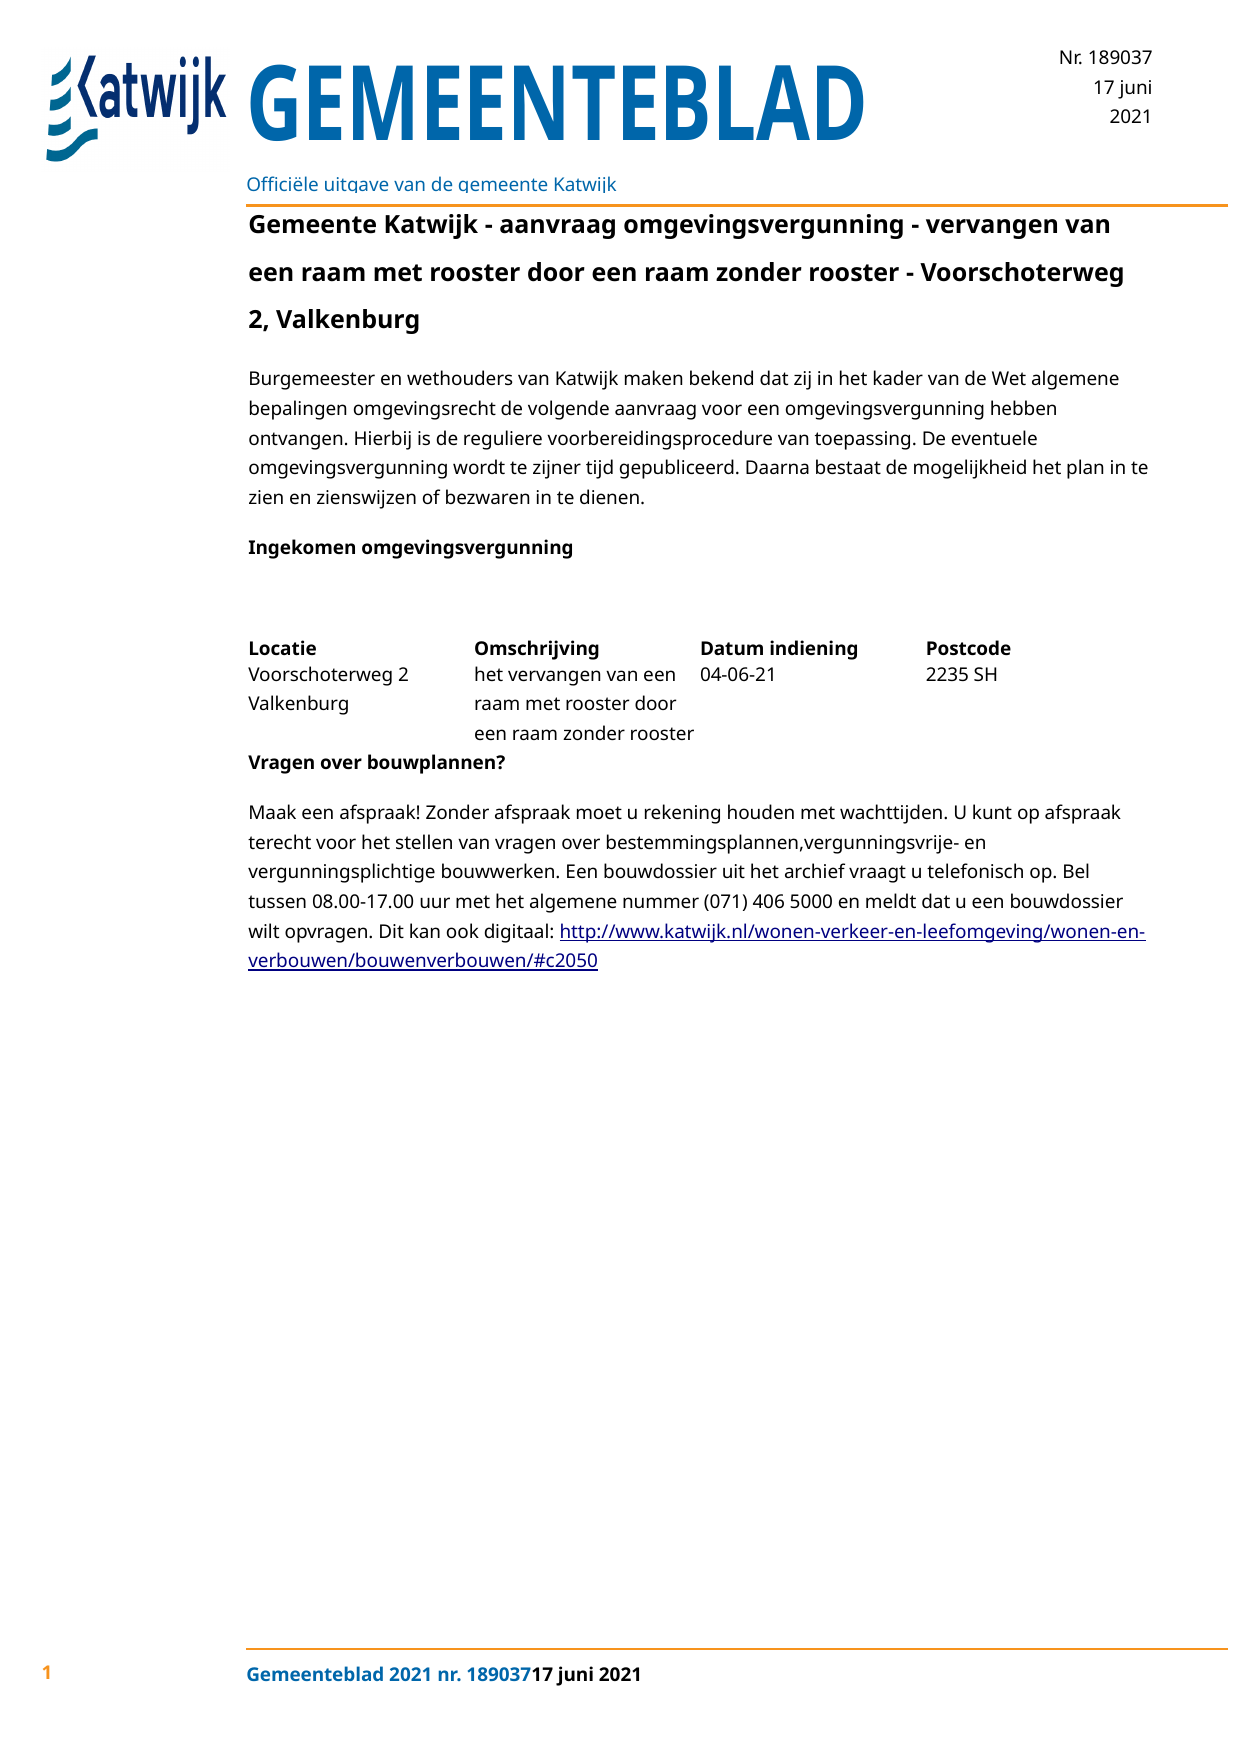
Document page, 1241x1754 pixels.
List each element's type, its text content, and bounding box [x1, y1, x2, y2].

table_cell Voorschoterweg 2 Valkenburg [248, 661, 474, 746]
text Ingekomen omgevingsvergunning [248, 534, 1152, 560]
text Maak een afspraak! Zonder afspraak moet u rekening houden met wachttijden. U kunt op afspraak terecht voor het stellen van vragen over bestemmingsplannen,vergunningsvrije- en vergunningsplichtige bouwwerken. Een bouwdossier uit het archief vraagt u telefonisch op. Bel tussen 08.00-17.00 uur met het algemene nummer (071) 406 5000 en meldt dat u een bouwdossier wilt opvragen. Dit kan ook digitaal: http://www.katwijk.nl/wonen-verkeer-en-leefomgeving/wonen-en-verbouwen/bouwenverbouwen/#c2050 [248, 799, 1152, 973]
table_cell het vervangen van een raam met rooster door een raam zonder rooster [474, 661, 700, 746]
table_header Locatie [248, 635, 474, 661]
table_header Omschrijving [474, 635, 700, 661]
text Burgemeester en wethouders van Katwijk maken bekend dat zij in het kader van de Wet algemene bepalingen omgevingsrecht de volgende aanvraag voor een omgevingsvergunning hebben ontvangen. Hierbij is de reguliere voorbereidingsprocedure van toepassing. De eventuele omgevingsvergunning wordt te zijner tijd gepubliceerd. Daarna bestaat de mogelijkheid het plan in te zien en zienswijzen of bezwaren in te dienen. [248, 366, 1152, 509]
text Vragen over bouwplannen? [248, 749, 1152, 775]
table_cell 2235 SH [926, 661, 1152, 746]
table_cell 04-06-21 [700, 661, 926, 746]
text Gemeente Katwijk - aanvraag omgevingsvergunning - vervangen van een raam met rooster door een raam zonder rooster - Voorschoterweg 2, Valkenburg [248, 207, 1152, 336]
table_header Datum indiening [700, 635, 926, 661]
picture [41, 47, 231, 172]
table_header Postcode [926, 635, 1152, 661]
